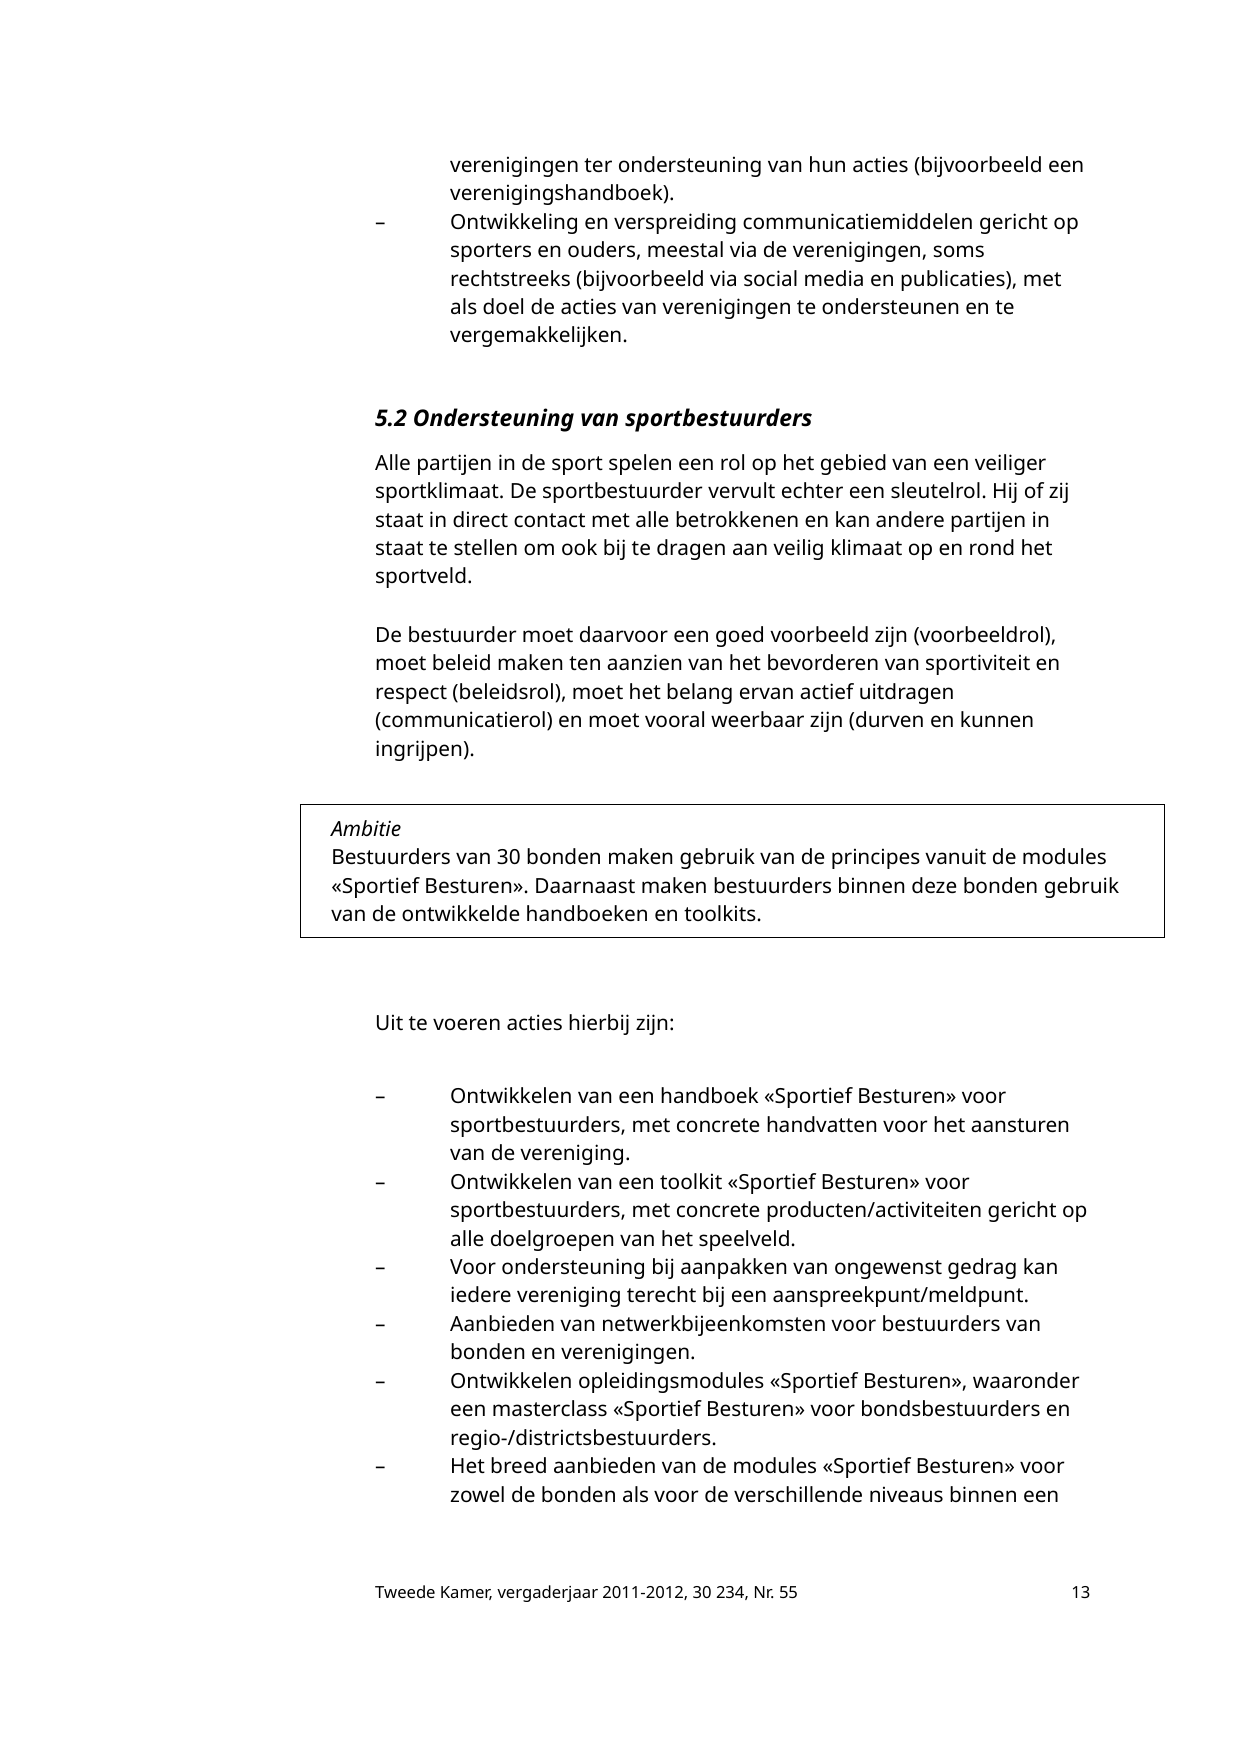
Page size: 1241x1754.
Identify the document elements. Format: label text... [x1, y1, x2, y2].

list Ontwikkelen opleidingsmodules «Sportief Besturen», waaronder een masterclass «Sportief Besturen» voor bondsbestuurders en regio-/districtsbestuurders. [375, 1366, 1090, 1451]
list Ontwikkelen van een toolkit «Sportief Besturen» voor sportbestuurders, met concrete producten/activiteiten gericht op alle doelgroepen van het speelveld. [375, 1167, 1090, 1252]
text Alle partijen in de sport spelen een rol op het gebied van een veiliger sportklimaat. De sportbestuurder vervult echter een sleutelrol. Hij of zij staat in direct contact met alle betrokkenen en kan andere partijen in staat te stellen om ook bij te dragen aan veilig klimaat op en rond het sportveld. [375, 448, 1090, 590]
list Het breed aanbieden van de modules «Sportief Besturen» voor zowel de bonden als voor de verschillende niveaus binnen een [375, 1451, 1090, 1508]
list Ontwikkeling en verspreiding communicatiemiddelen gericht op sporters en ouders, meestal via de verenigingen, soms rechtstreeks (bijvoorbeeld via social media en publicaties), met als doel de acties van verenigingen te ondersteunen en te vergemakkelijken. [375, 207, 1090, 349]
text Ambitie [331, 814, 1155, 842]
subtitle 5.2 Ondersteuning van sportbestuurders [375, 402, 1090, 433]
list verenigingen ter ondersteuning van hun acties (bijvoorbeeld een verenigingshandboek). [375, 150, 1090, 207]
text Bestuurders van 30 bonden maken gebruik van de principes vanuit de modules «Sportief Besturen». Daarnaast maken bestuurders binnen deze bonden gebruik van de ontwikkelde handboeken en toolkits. [331, 842, 1155, 928]
list Ontwikkelen van een handboek «Sportief Besturen» voor sportbestuurders, met concrete handvatten voor het aansturen van de vereniging. [375, 1082, 1090, 1167]
list Aanbieden van netwerkbijeenkomsten voor bestuurders van bonden en verenigingen. [375, 1309, 1090, 1366]
list Voor ondersteuning bij aanpakken van ongewenst gedrag kan iedere vereniging terecht bij een aanspreekpunt/meldpunt. [375, 1252, 1090, 1309]
text De bestuurder moet daarvoor een goed voorbeeld zijn (voorbeeldrol), moet beleid maken ten aanzien van het bevorderen van sportiviteit en respect (beleidsrol), moet het belang ervan actief uitdragen (communicatierol) en moet vooral weerbaar zijn (durven en kunnen ingrijpen). [375, 620, 1090, 762]
text Uit te voeren acties hierbij zijn: [375, 1008, 1090, 1037]
